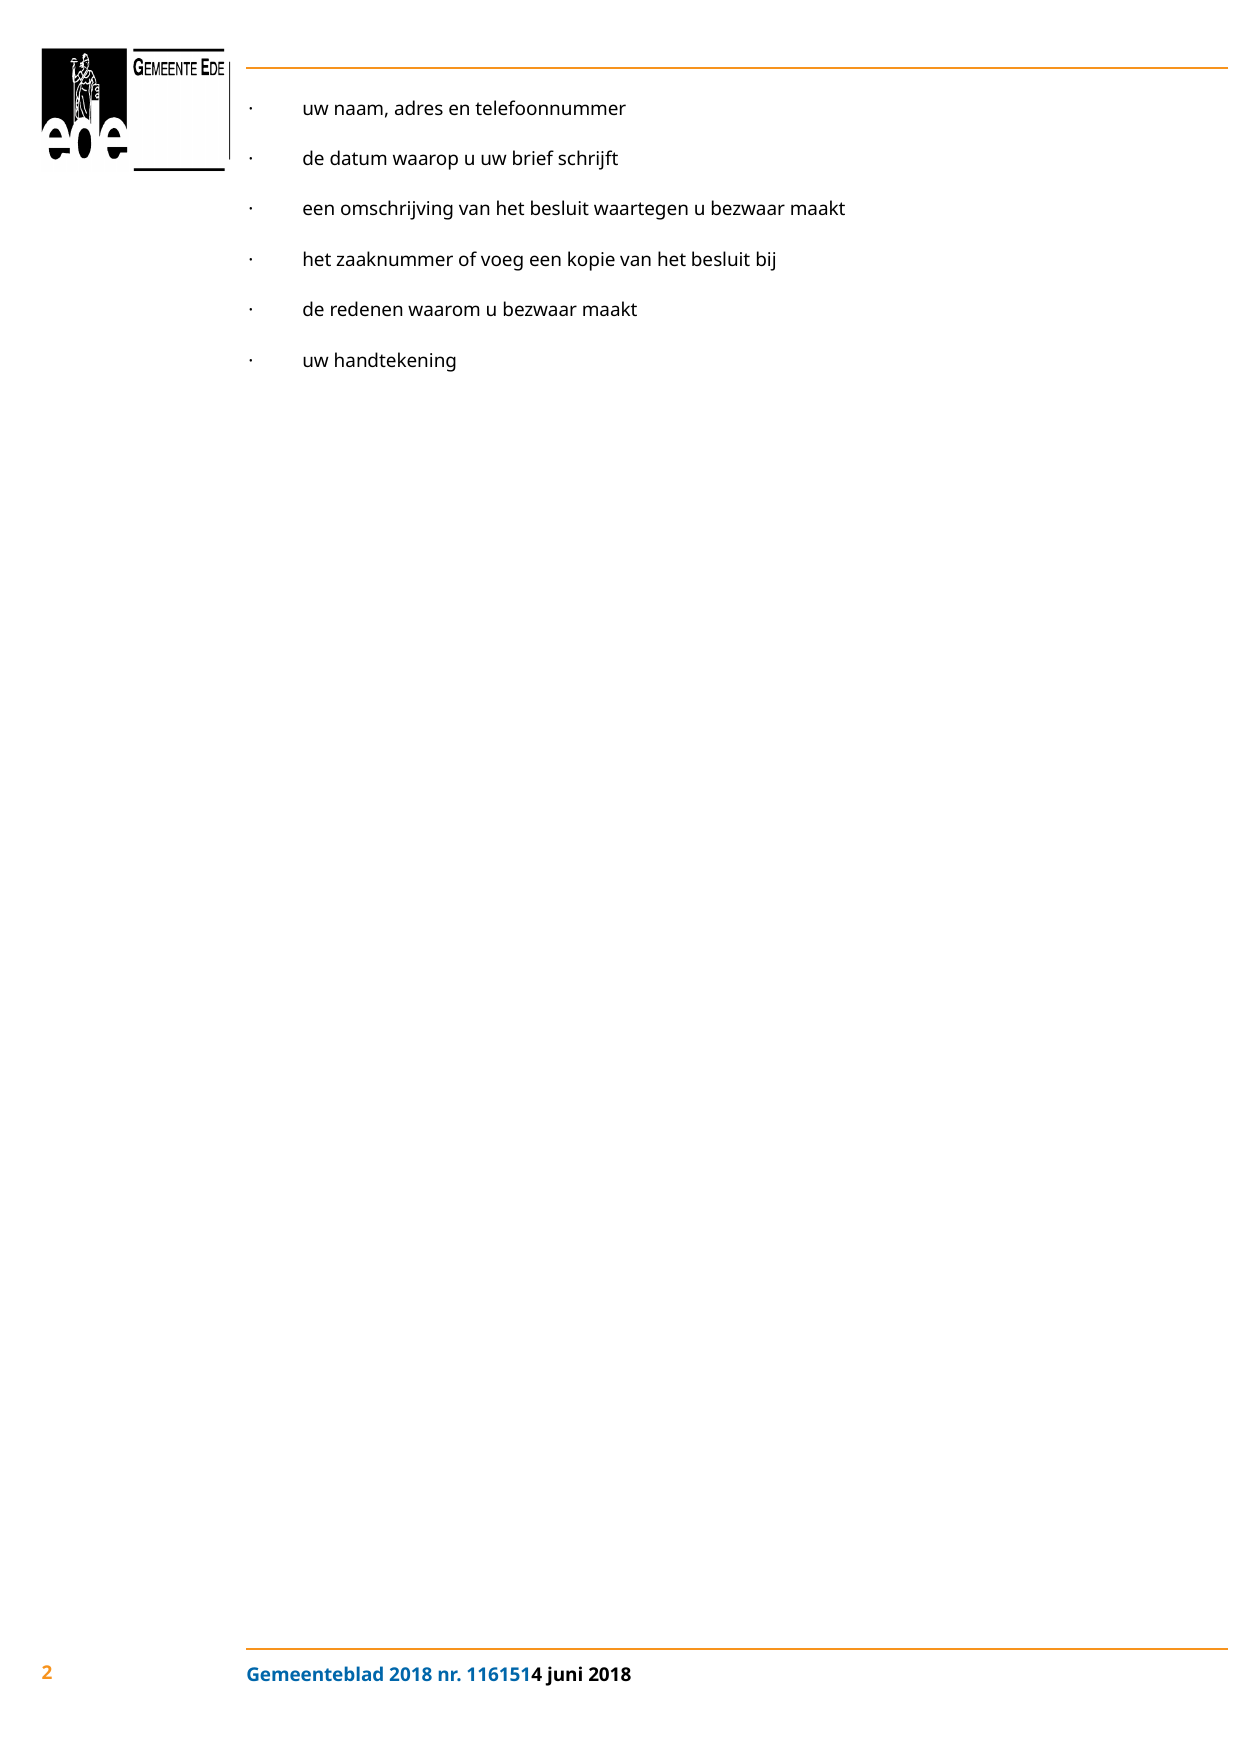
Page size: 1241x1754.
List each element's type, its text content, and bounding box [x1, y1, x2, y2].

text · uw handtekening [248, 347, 1152, 373]
text · uw naam, adres en telefoonnummer [248, 95, 1152, 121]
picture [41, 47, 231, 172]
text · een omschrijving van het besluit waartegen u bezwaar maakt [248, 196, 1152, 221]
text · de redenen waarom u bezwaar maakt [248, 296, 1152, 322]
text · de datum waarop u uw brief schrijft [248, 145, 1152, 171]
text · het zaaknummer of voeg een kopie van het besluit bij [248, 246, 1152, 272]
